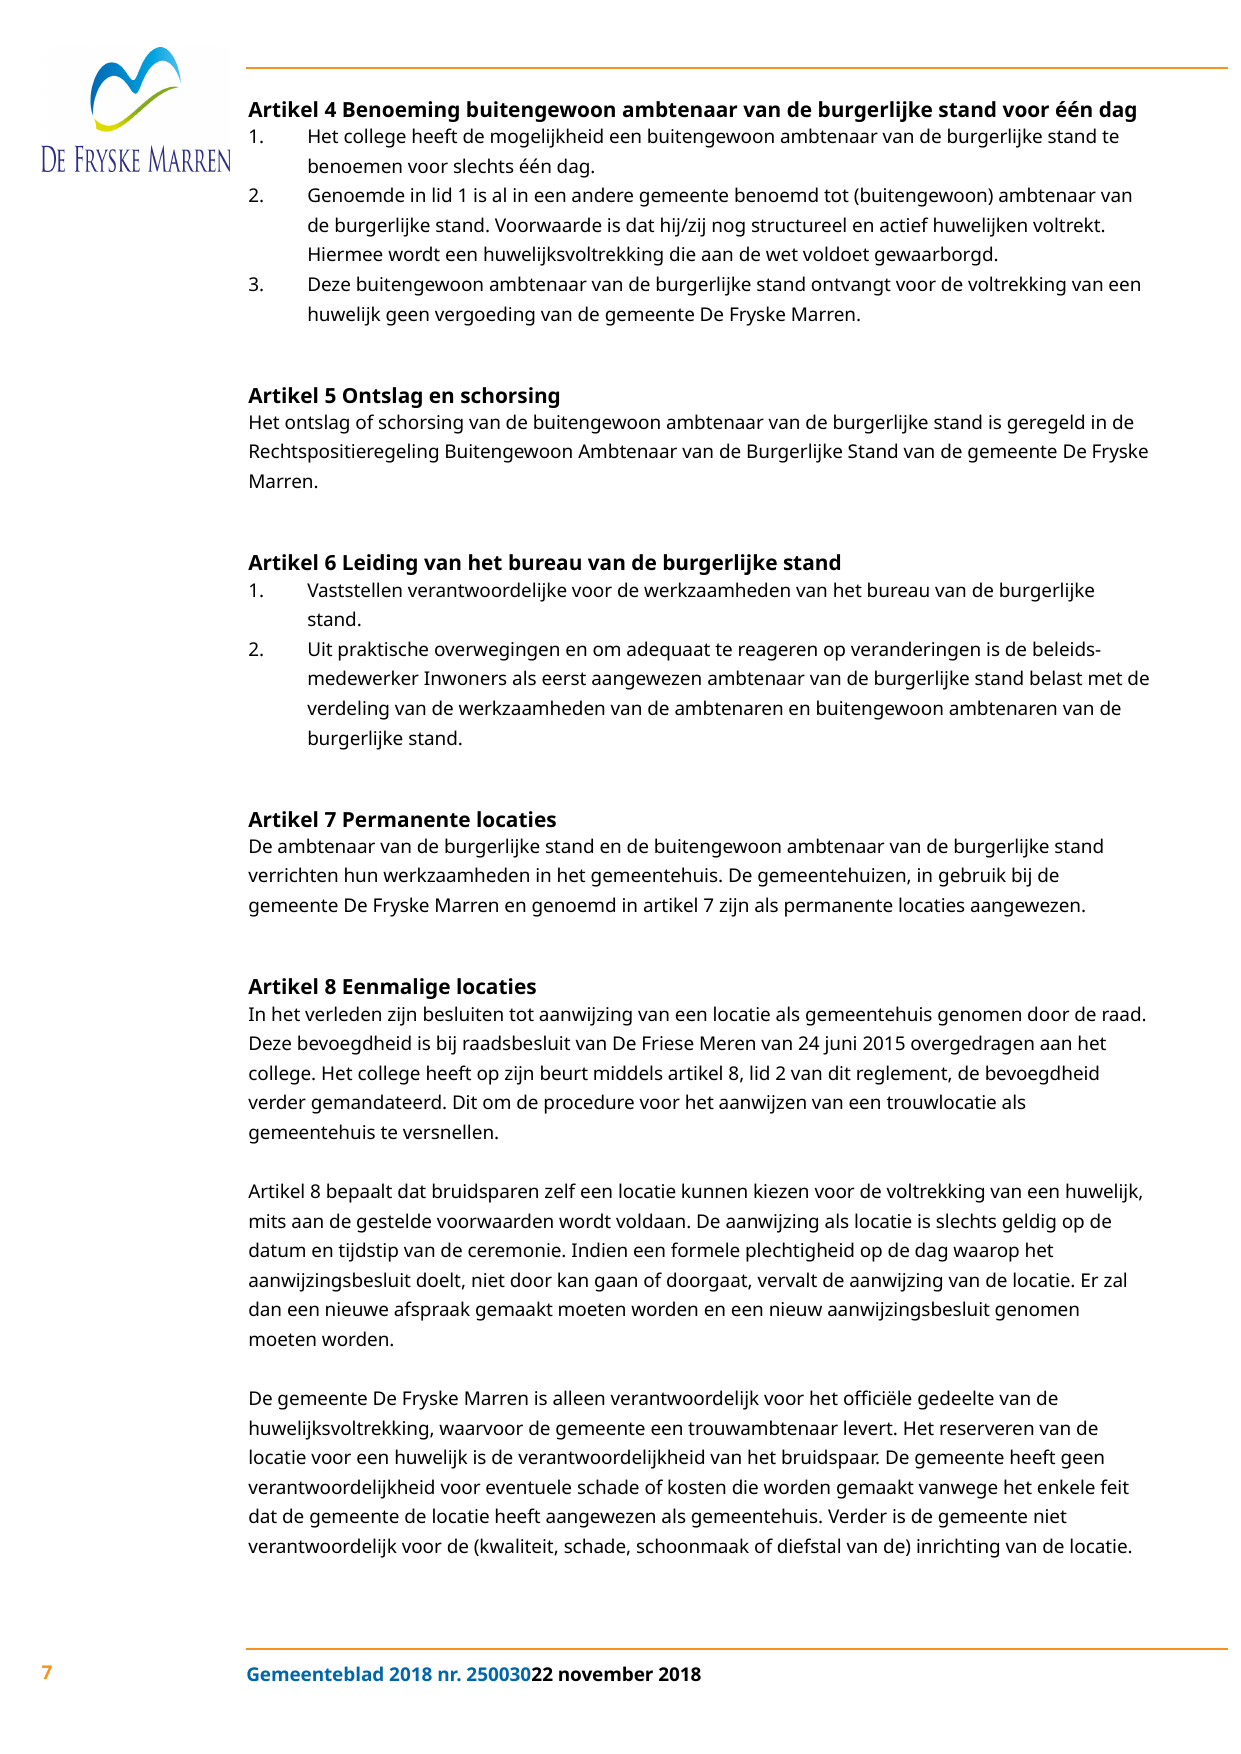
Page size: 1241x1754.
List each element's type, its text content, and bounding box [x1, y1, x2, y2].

list Vaststellen verantwoordelijke voor de werkzaamheden van het bureau van de burgerlijke stand. [248, 577, 1152, 632]
text De gemeente De Fryske Marren is alleen verantwoordelijk voor het officiële gedeelte van de huwelijksvoltrekking, waarvoor de gemeente een trouwambtenaar levert. Het reserveren van de locatie voor een huwelijk is de verantwoordelijkheid van het bruidspaar. De gemeente heeft geen verantwoordelijkheid voor eventuele schade of kosten die worden gemaakt vanwege het enkele feit dat de gemeente de locatie heeft aangewezen als gemeentehuis. Verder is de gemeente niet verantwoordelijk voor de (kwaliteit, schade, schoonmaak of diefstal van de) inrichting van de locatie. [248, 1385, 1152, 1559]
text In het verleden zijn besluiten tot aanwijzing van een locatie als gemeentehuis genomen door de raad. Deze bevoegdheid is bij raadsbesluit van De Friese Meren van 24 juni 2015 overgedragen aan het college. Het college heeft op zijn beurt middels artikel 8, lid 2 van dit reglement, de bevoegdheid verder gemandateerd. Dit om de procedure voor het aanwijzen van een trouwlocatie als gemeentehuis te versnellen. [248, 1001, 1152, 1145]
text Artikel 5 Ontslag en schorsing [248, 381, 1152, 409]
text Het ontslag of schorsing van de buitengewoon ambtenaar van de burgerlijke stand is geregeld in de Rechtspositieregeling Buitengewoon Ambtenaar van de Burgerlijke Stand van de gemeente De Fryske Marren. [248, 409, 1152, 494]
text Artikel 8 bepaalt dat bruidsparen zelf een locatie kunnen kiezen voor de voltrekking van een huwelijk, mits aan de gestelde voorwaarden wordt voldaan. De aanwijzing als locatie is slechts geldig op de datum en tijdstip van de ceremonie. Indien een formele plechtigheid op de dag waarop het aanwijzingsbesluit doelt, niet door kan gaan of doorgaat, vervalt de aanwijzing van de locatie. Er zal dan een nieuwe afspraak gemaakt moeten worden en een nieuw aanwijzingsbesluit genomen moeten worden. [248, 1178, 1152, 1352]
text Artikel 6 Leiding van het bureau van de burgerlijke stand [248, 548, 1152, 577]
text Artikel 8 Eenmalige locaties [248, 972, 1152, 1001]
list Genoemde in lid 1 is al in een andere gemeente benoemd tot (buitengewoon) ambtenaar van de burgerlijke stand. Voorwaarde is dat hij/zij nog structureel en actief huwelijken voltrekt. Hiermee wordt een huwelijksvoltrekking die aan de wet voldoet gewaarborgd. [248, 182, 1152, 267]
list Deze buitengewoon ambtenaar van de burgerlijke stand ontvangt voor de voltrekking van een huwelijk geen vergoeding van de gemeente De Fryske Marren. [248, 271, 1152, 326]
text Artikel 4 Benoeming buitengewoon ambtenaar van de burgerlijke stand voor één dag [248, 95, 1152, 123]
list Het college heeft de mogelijkheid een buitengewoon ambtenaar van de burgerlijke stand te benoemen voor slechts één dag. [248, 123, 1152, 178]
list Uit praktische overwegingen en om adequaat te reageren op veranderingen is de beleids- medewerker Inwoners als eerst aangewezen ambtenaar van de burgerlijke stand belast met de verdeling van de werkzaamheden van de ambtenaren en buitengewoon ambtenaren van de burgerlijke stand. [248, 636, 1152, 750]
text De ambtenaar van de burgerlijke stand en de buitengewoon ambtenaar van de burgerlijke stand verrichten hun werkzaamheden in het gemeentehuis. De gemeentehuizen, in gebruik bij de gemeente De Fryske Marren en genoemd in artikel 7 zijn als permanente locaties aangewezen. [248, 833, 1152, 918]
picture [41, 47, 231, 172]
text Artikel 7 Permanente locaties [248, 805, 1152, 833]
